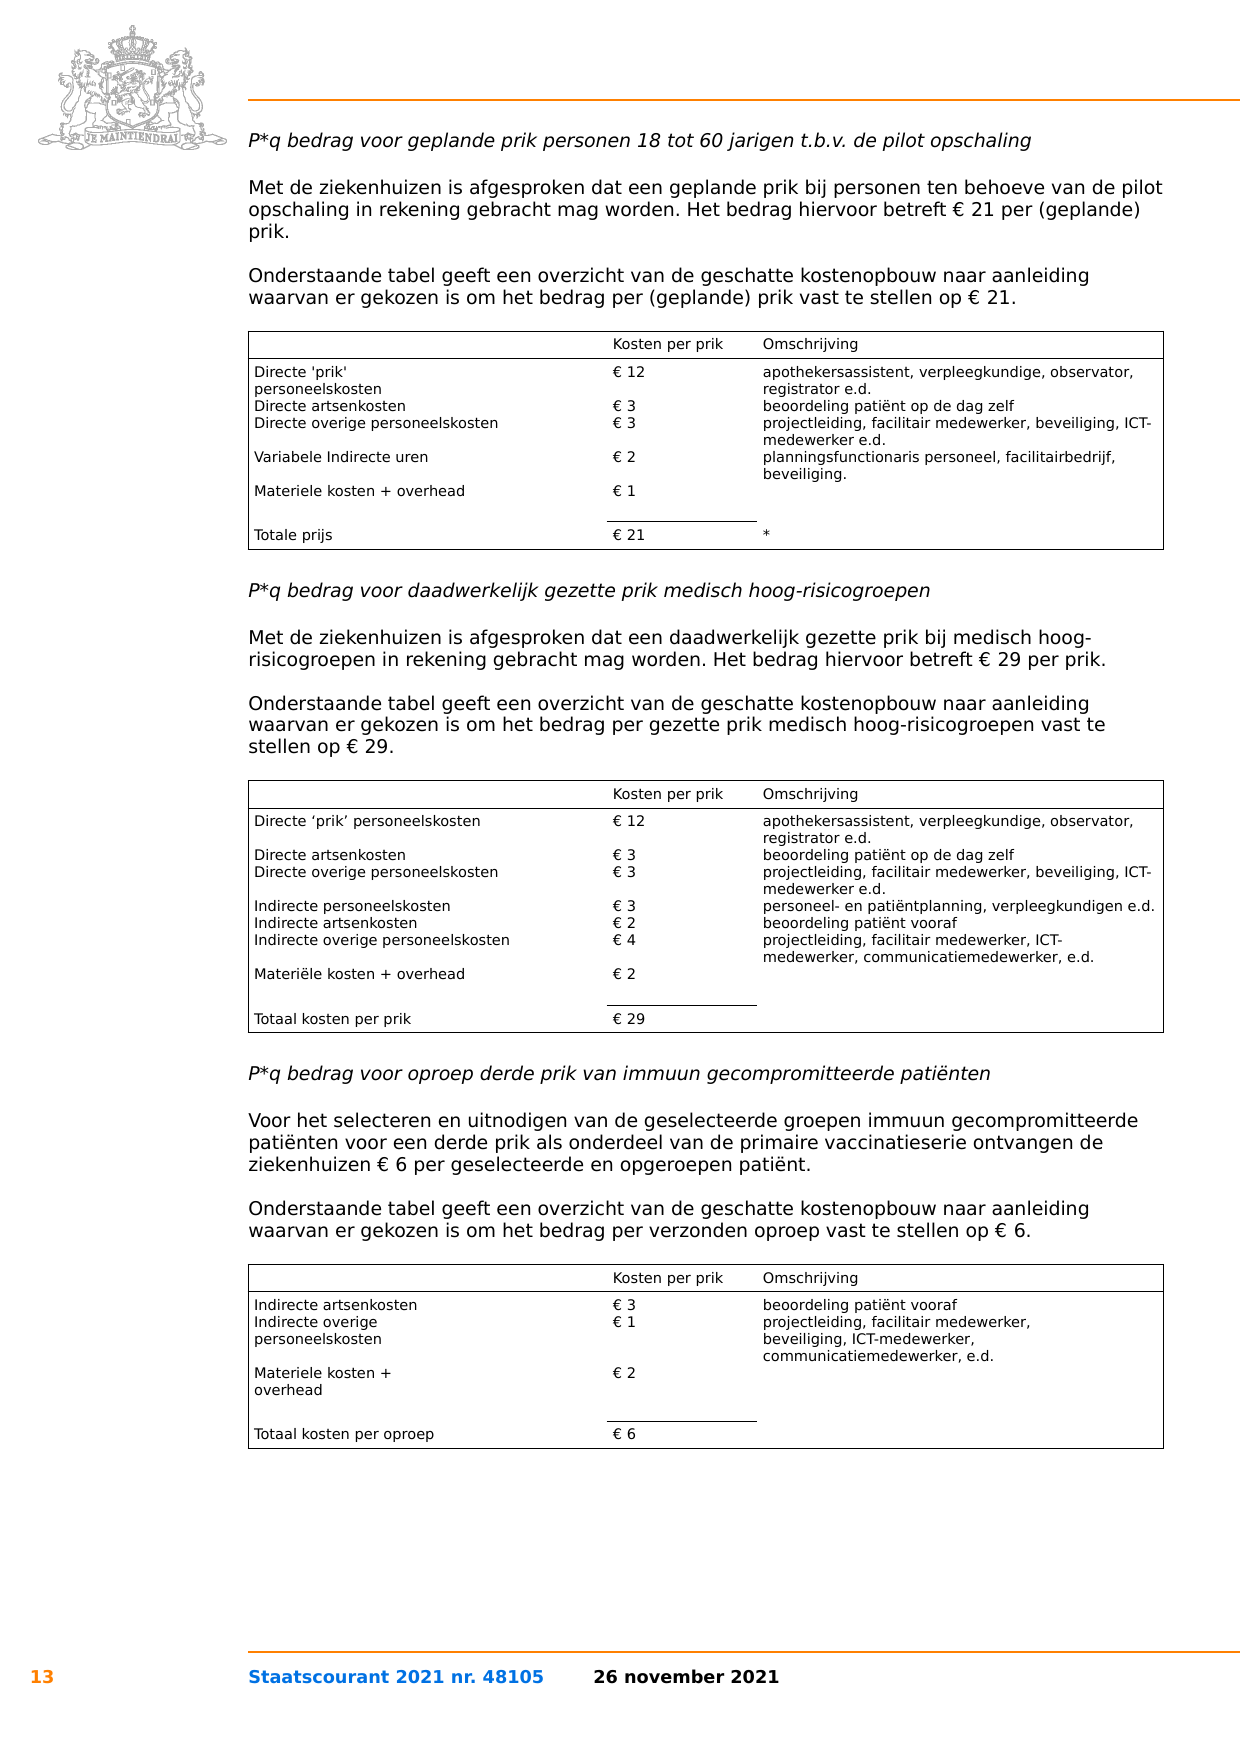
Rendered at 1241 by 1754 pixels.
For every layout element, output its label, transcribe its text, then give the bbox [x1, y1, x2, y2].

table_cell [757, 1421, 1163, 1448]
subtitle P*q bedrag voor daadwerkelijk gezette prik medisch hoog-risicogroepen [248, 579, 1163, 602]
table_cell € 6 [607, 1422, 757, 1448]
table_cell Directe 'prik' personeelskosten [249, 359, 607, 398]
table_cell Directe artsenkosten [249, 847, 607, 864]
table_cell beoordeling patiënt op de dag zelf [757, 398, 1163, 414]
table_cell € 1 [607, 1314, 757, 1365]
table_cell [249, 1399, 607, 1421]
table_cell € 4 [607, 932, 757, 966]
table_header [249, 781, 607, 808]
table_cell Indirecte artsenkosten [249, 915, 607, 932]
table_cell Directe ‘prik’ personeelskosten [249, 809, 607, 847]
table_cell Totale prijs [249, 521, 607, 548]
table_cell projectleiding, facilitair medewerker, beveiliging, ICT-medewerker e.d. [757, 864, 1163, 898]
table_cell Indirecte personeelskosten [249, 898, 607, 915]
table_cell planningsfunctionaris personeel, facilitairbedrijf, beveiliging. [757, 449, 1163, 482]
table_header Kosten per prik [607, 781, 757, 808]
table_cell [607, 983, 757, 1005]
table_header Omschrijving [757, 781, 1163, 808]
subtitle P*q bedrag voor oproep derde prik van immuun gecompromitteerde patiënten [248, 1063, 1163, 1085]
table_cell Totaal kosten per prik [249, 1005, 607, 1032]
table_cell [757, 1005, 1163, 1032]
table_cell Indirecte overige personeelskosten [249, 932, 607, 966]
table_cell projectleiding, facilitair medewerker, beveiliging, ICT-medewerker, communicatiemedewerker, e.d. [757, 1314, 1163, 1365]
text Met de ziekenhuizen is afgesproken dat een geplande prik bij personen ten behoeve van de pilot opschaling in rekening gebracht mag worden. Het bedrag hiervoor betreft € 21 per (geplande) prik. [248, 177, 1163, 243]
table_cell Materiele kosten + overhead [249, 483, 607, 499]
table_cell € 3 [607, 398, 757, 414]
table_cell [607, 1399, 757, 1421]
table_cell Indirecte artsenkosten [249, 1292, 607, 1314]
table_cell [607, 500, 757, 521]
table_cell [757, 983, 1163, 1005]
picture [38, 25, 227, 150]
table_cell € 12 [607, 359, 757, 398]
table_cell € 3 [607, 847, 757, 864]
table_cell beoordeling patiënt vooraf [757, 1292, 1163, 1314]
table_header Omschrijving [757, 332, 1163, 358]
table_cell [757, 1399, 1163, 1421]
table_cell [249, 500, 607, 521]
table_cell [757, 966, 1163, 983]
table_header Omschrijving [757, 1265, 1163, 1291]
table_cell € 21 [607, 522, 757, 548]
table_cell Totaal kosten per oproep [249, 1421, 607, 1448]
table_cell € 3 [607, 1292, 757, 1314]
text Met de ziekenhuizen is afgesproken dat een daadwerkelijk gezette prik bij medisch hoog-risicogroepen in rekening gebracht mag worden. Het bedrag hiervoor betreft € 29 per prik. [248, 627, 1163, 671]
table_cell Variabele Indirecte uren [249, 449, 607, 482]
table_cell * [757, 521, 1163, 548]
table_cell [757, 500, 1163, 521]
text Voor het selecteren en uitnodigen van de geselecteerde groepen immuun gecompromitteerde patiënten voor een derde prik als onderdeel van de primaire vaccinatieserie ontvangen de ziekenhuizen € 6 per geselecteerde en opgeroepen patiënt. [248, 1110, 1163, 1176]
table_cell [757, 1365, 1163, 1399]
table_cell € 3 [607, 864, 757, 898]
table_cell Indirecte overige personeelskosten [249, 1314, 607, 1365]
table_cell Directe overige personeelskosten [249, 415, 607, 448]
table_cell € 12 [607, 809, 757, 847]
table_cell € 3 [607, 898, 757, 915]
text Onderstaande tabel geeft een overzicht van de geschatte kostenopbouw naar aanleiding waarvan er gekozen is om het bedrag per verzonden oproep vast te stellen op € 6. [248, 1198, 1163, 1242]
table_cell € 2 [607, 915, 757, 932]
table_cell € 1 [607, 483, 757, 499]
table_cell apothekersassistent, verpleegkundige, observator, registrator e.d. [757, 359, 1163, 398]
table_header Kosten per prik [607, 332, 757, 358]
table_header [249, 1265, 607, 1291]
table_header Kosten per prik [607, 1265, 757, 1291]
table_header [249, 332, 607, 358]
table_cell Directe overige personeelskosten [249, 864, 607, 898]
table_cell Materiële kosten + overhead [249, 966, 607, 983]
table_cell Directe artsenkosten [249, 398, 607, 414]
table_cell projectleiding, facilitair medewerker, beveiliging, ICT-medewerker e.d. [757, 415, 1163, 448]
table_cell [757, 483, 1163, 499]
subtitle P*q bedrag voor geplande prik personen 18 tot 60 jarigen t.b.v. de pilot opschaling [248, 130, 1163, 152]
table_cell projectleiding, facilitair medewerker, ICT-medewerker, communicatiemedewerker, e.d. [757, 932, 1163, 966]
table_cell € 29 [607, 1006, 757, 1032]
table_cell € 2 [607, 1365, 757, 1399]
table_cell personeel- en patiëntplanning, verpleegkundigen e.d. [757, 898, 1163, 915]
table_cell beoordeling patiënt op de dag zelf [757, 847, 1163, 864]
table_cell € 2 [607, 966, 757, 983]
table_cell beoordeling patiënt vooraf [757, 915, 1163, 932]
table_cell € 3 [607, 415, 757, 448]
table_cell apothekersassistent, verpleegkundige, observator, registrator e.d. [757, 809, 1163, 847]
text Onderstaande tabel geeft een overzicht van de geschatte kostenopbouw naar aanleiding waarvan er gekozen is om het bedrag per gezette prik medisch hoog-risicogroepen vast te stellen op € 29. [248, 692, 1163, 758]
table_cell [249, 983, 607, 1005]
table_cell Materiele kosten + overhead [249, 1365, 607, 1399]
text Onderstaande tabel geeft een overzicht van de geschatte kostenopbouw naar aanleiding waarvan er gekozen is om het bedrag per (geplande) prik vast te stellen op € 21. [248, 265, 1163, 309]
table_cell € 2 [607, 449, 757, 482]
